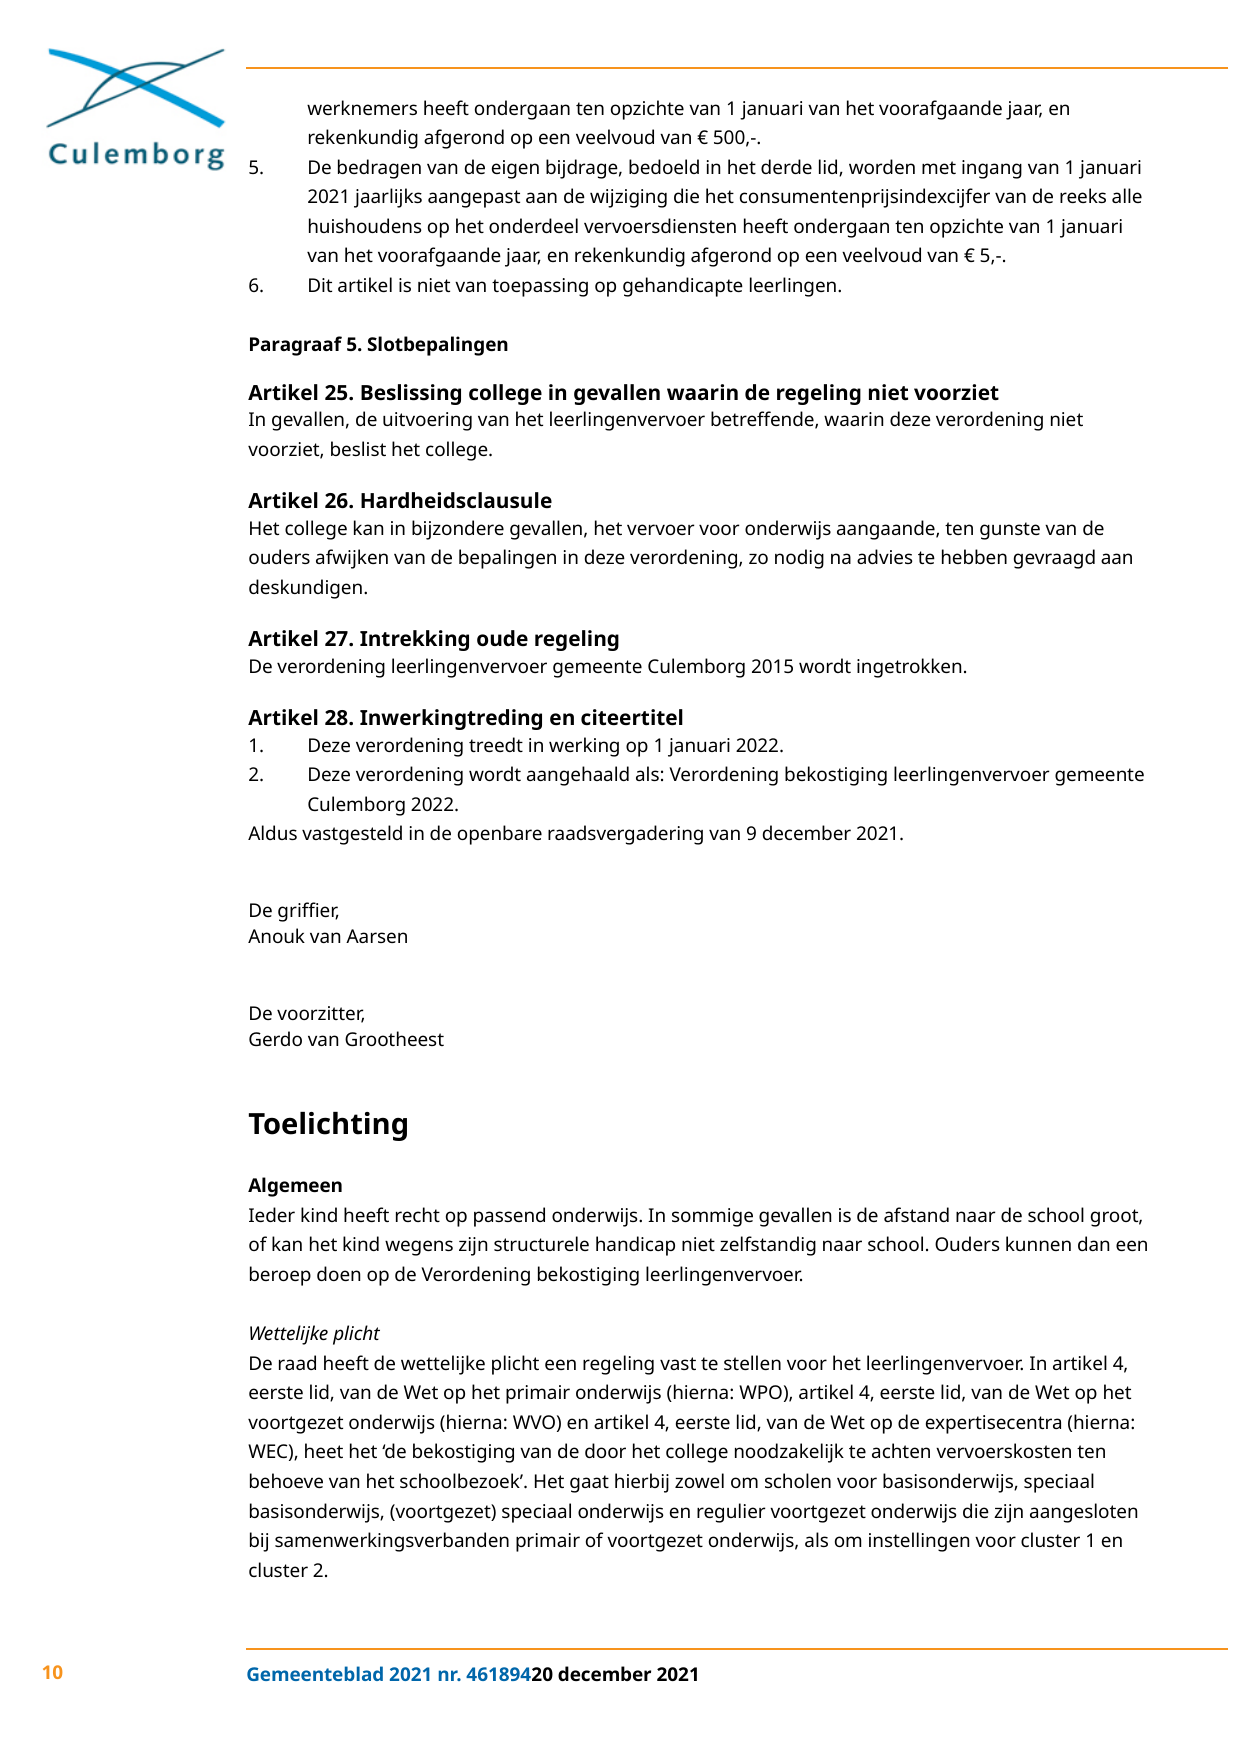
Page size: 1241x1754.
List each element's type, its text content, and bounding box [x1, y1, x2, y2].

text De raad heeft de wettelijke plicht een regeling vast te stellen voor het leerlingenvervoer. In artikel 4, eerste lid, van de Wet op het primair onderwijs (hierna: WPO), artikel 4, eerste lid, van de Wet op het voortgezet onderwijs (hierna: WVO) en artikel 4, eerste lid, van de Wet op de expertisecentra (hierna: WEC), heet het ‘de bekostiging van de door het college noodzakelijk te achten vervoerskosten ten behoeve van het schoolbezoek’. Het gaat hierbij zowel om scholen voor basisonderwijs, speciaal basisonderwijs, (voortgezet) speciaal onderwijs en regulier voortgezet onderwijs die zijn aangesloten bij samenwerkingsverbanden primair of voortgezet onderwijs, als om instellingen voor cluster 1 en cluster 2. [248, 1350, 1152, 1583]
text Toelichting [248, 1103, 1152, 1143]
text Gerdo van Grootheest [248, 1026, 1152, 1052]
list Deze verordening wordt aangehaald als: Verordening bekostiging leerlingenvervoer gemeente Culemborg 2022. [248, 761, 1152, 817]
list De bedragen van de eigen bijdrage, bedoeld in het derde lid, worden met ingang van 1 januari 2021 jaarlijks aangepast aan de wijziging die het consumentenprijsindexcijfer van de reeks alle huishoudens op het onderdeel vervoersdiensten heeft ondergaan ten opzichte van 1 januari van het voorafgaande jaar, en rekenkundig afgerond op een veelvoud van € 5,-. [248, 154, 1152, 268]
text Algemeen [248, 1172, 1152, 1198]
text De voorzitter, [248, 1001, 1152, 1026]
text De griffier, [248, 898, 1152, 923]
text Artikel 25. Beslissing college in gevallen waarin de regeling niet voorziet [248, 378, 1152, 406]
text De verordening leerlingenvervoer gemeente Culemborg 2015 wordt ingetrokken. [248, 653, 1152, 679]
text Paragraaf 5. Slotbepalingen [248, 331, 1152, 357]
text Artikel 26. Hardheidsclausule [248, 486, 1152, 515]
text Ieder kind heeft recht op passend onderwijs. In sommige gevallen is de afstand naar de school groot, of kan het kind wegens zijn structurele handicap niet zelfstandig naar school. Ouders kunnen dan een beroep doen op de Verordening bekostiging leerlingenvervoer. [248, 1202, 1152, 1287]
text Artikel 28. Inwerkingtreding en citeertitel [248, 703, 1152, 732]
text In gevallen, de uitvoering van het leerlingenvervoer betreffende, waarin deze verordening niet voorziet, beslist het college. [248, 406, 1152, 462]
picture [41, 47, 231, 172]
list Dit artikel is niet van toepassing op gehandicapte leerlingen. [248, 272, 1152, 298]
text Anouk van Aarsen [248, 923, 1152, 949]
text Het college kan in bijzondere gevallen, het vervoer voor onderwijs aangaande, ten gunste van de ouders afwijken van de bepalingen in deze verordening, zo nodig na advies te hebben gevraagd aan deskundigen. [248, 515, 1152, 600]
text Aldus vastgesteld in de openbare raadsvergadering van 9 december 2021. [248, 821, 1152, 846]
text Artikel 27. Intrekking oude regeling [248, 624, 1152, 653]
list Deze verordening treedt in werking op 1 januari 2022. [248, 732, 1152, 757]
text Wettelijke plicht [248, 1320, 1152, 1346]
list werknemers heeft ondergaan ten opzichte van 1 januari van het voorafgaande jaar, en rekenkundig afgerond op een veelvoud van € 500,-. [248, 95, 1152, 150]
